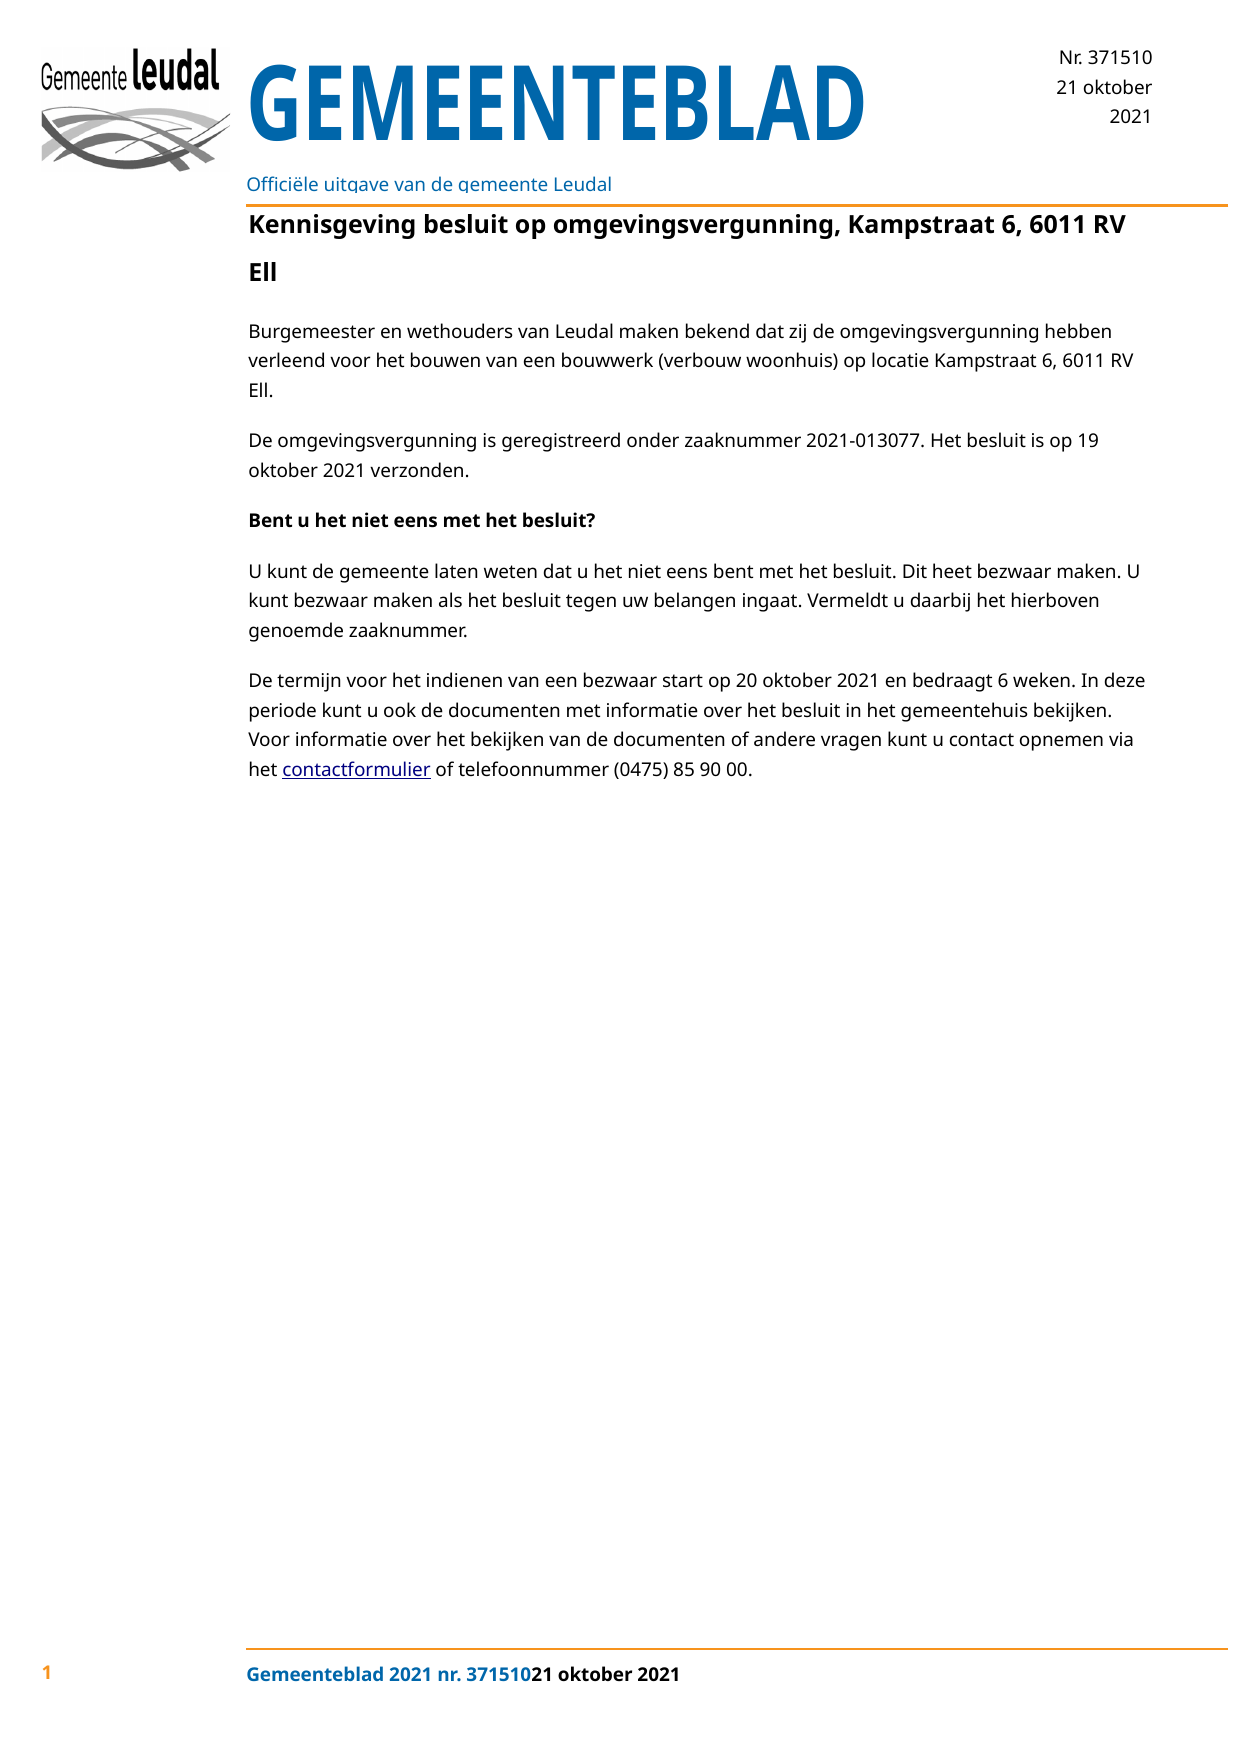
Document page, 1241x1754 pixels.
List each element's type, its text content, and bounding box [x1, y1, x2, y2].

text Kennisgeving besluit op omgevingsvergunning, Kampstraat 6, 6011 RV Ell [248, 207, 1152, 288]
text Bent u het niet eens met het besluit? [248, 507, 1152, 533]
text U kunt de gemeente laten weten dat u het niet eens bent met het besluit. Dit heet bezwaar maken. U kunt bezwaar maken als het besluit tegen uw belangen ingaat. Vermeldt u daarbij het hierboven genoemde zaaknummer. [248, 558, 1152, 643]
picture [41, 47, 231, 172]
text De omgevingsvergunning is geregistreerd onder zaaknummer 2021-013077. Het besluit is op 19 oktober 2021 verzonden. [248, 427, 1152, 483]
text De termijn voor het indienen van een bezwaar start op 20 oktober 2021 en bedraagt 6 weken. In deze periode kunt u ook de documenten met informatie over het besluit in het gemeentehuis bekijken. Voor informatie over het bekijken van de documenten of andere vragen kunt u contact opnemen via het contactformulier of telefoonnummer (0475) 85 90 00. [248, 667, 1152, 782]
text Burgemeester en wethouders van Leudal maken bekend dat zij de omgevingsvergunning hebben verleend voor het bouwen van een bouwwerk (verbouw woonhuis) op locatie Kampstraat 6, 6011 RV Ell. [248, 318, 1152, 403]
